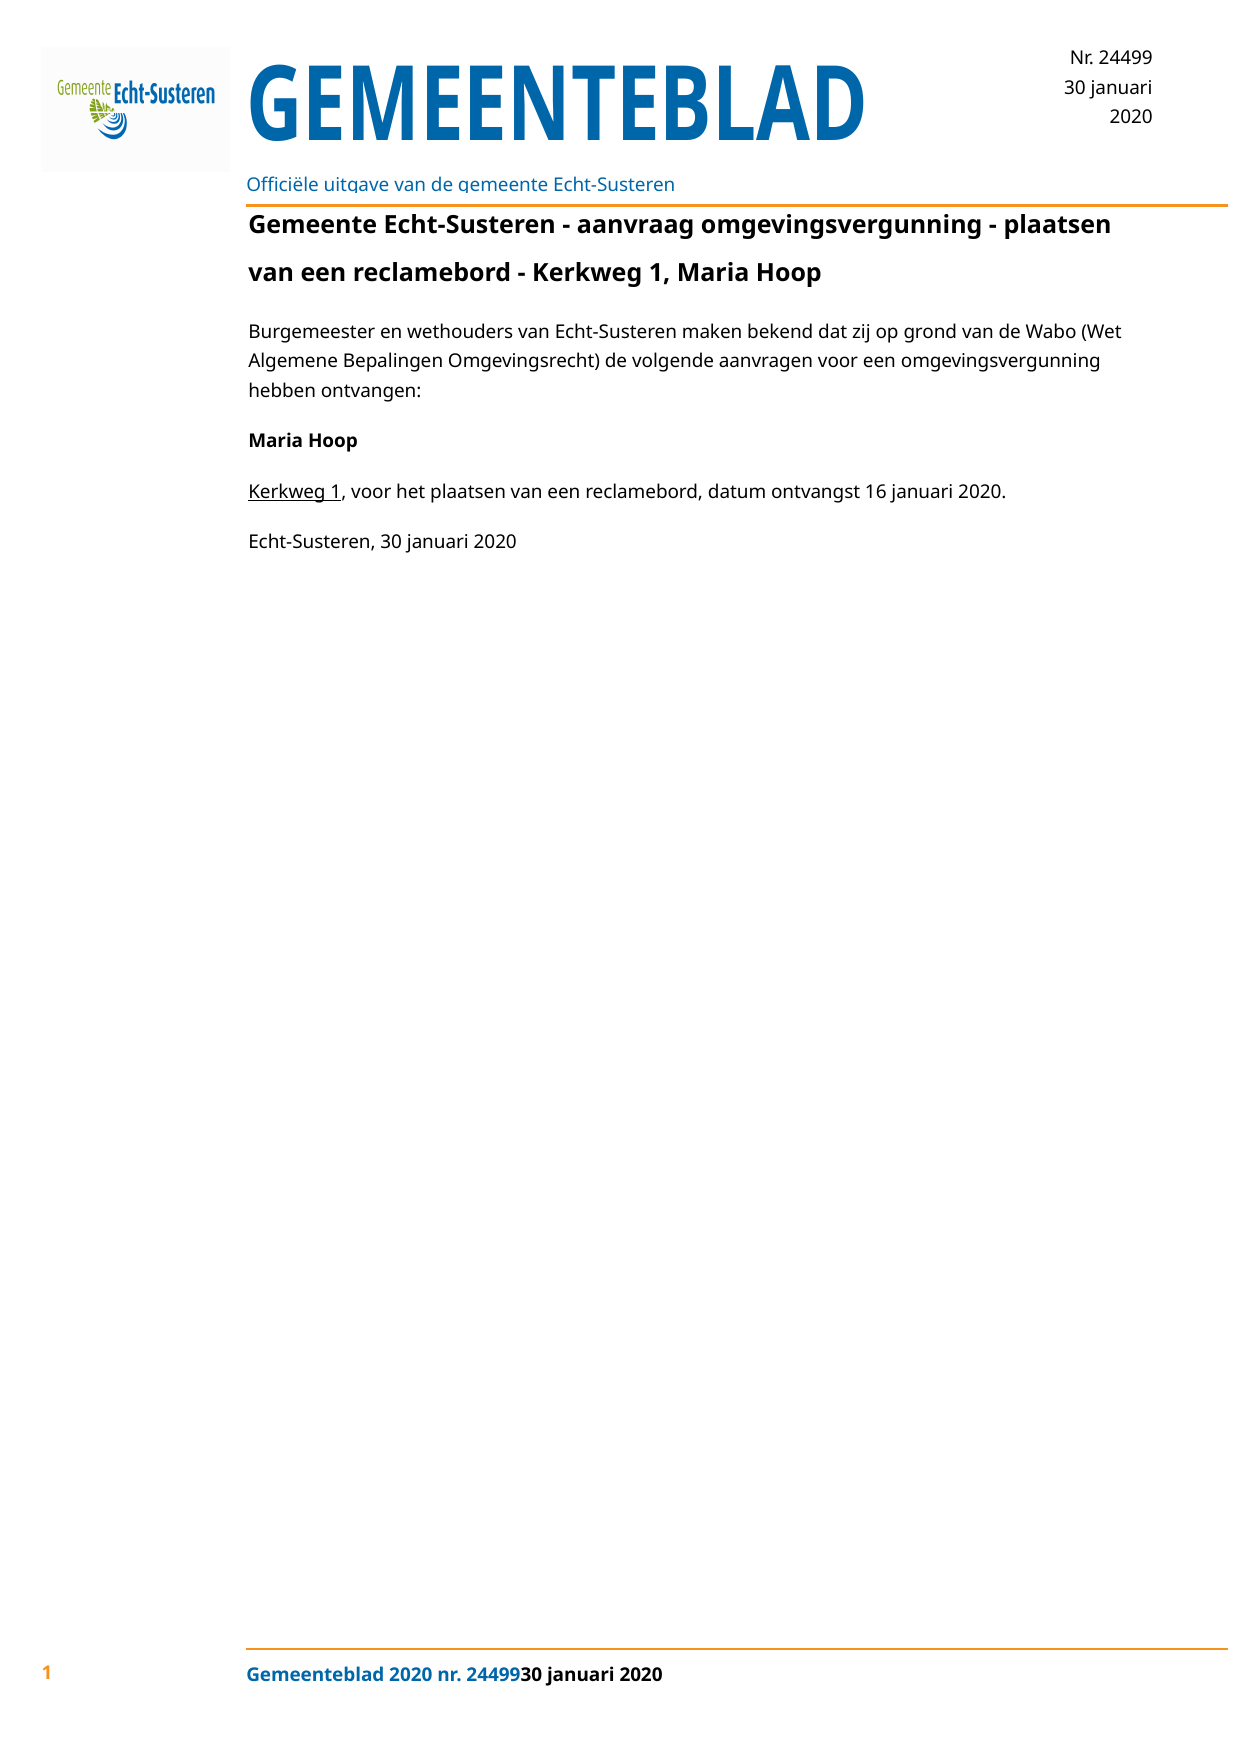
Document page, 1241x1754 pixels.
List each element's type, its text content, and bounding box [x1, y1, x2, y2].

text Maria Hoop [248, 427, 1152, 453]
text Gemeente Echt-Susteren - aanvraag omgevingsvergunning - plaatsen van een reclamebord - Kerkweg 1, Maria Hoop [248, 207, 1152, 288]
picture [41, 47, 231, 172]
text Kerkweg 1, voor het plaatsen van een reclamebord, datum ontvangst 16 januari 2020. [248, 478, 1152, 504]
text Echt-Susteren, 30 januari 2020 [248, 528, 1152, 554]
text Burgemeester en wethouders van Echt-Susteren maken bekend dat zij op grond van de Wabo (Wet Algemene Bepalingen Omgevingsrecht) de volgende aanvragen voor een omgevingsvergunning hebben ontvangen: [248, 318, 1152, 403]
